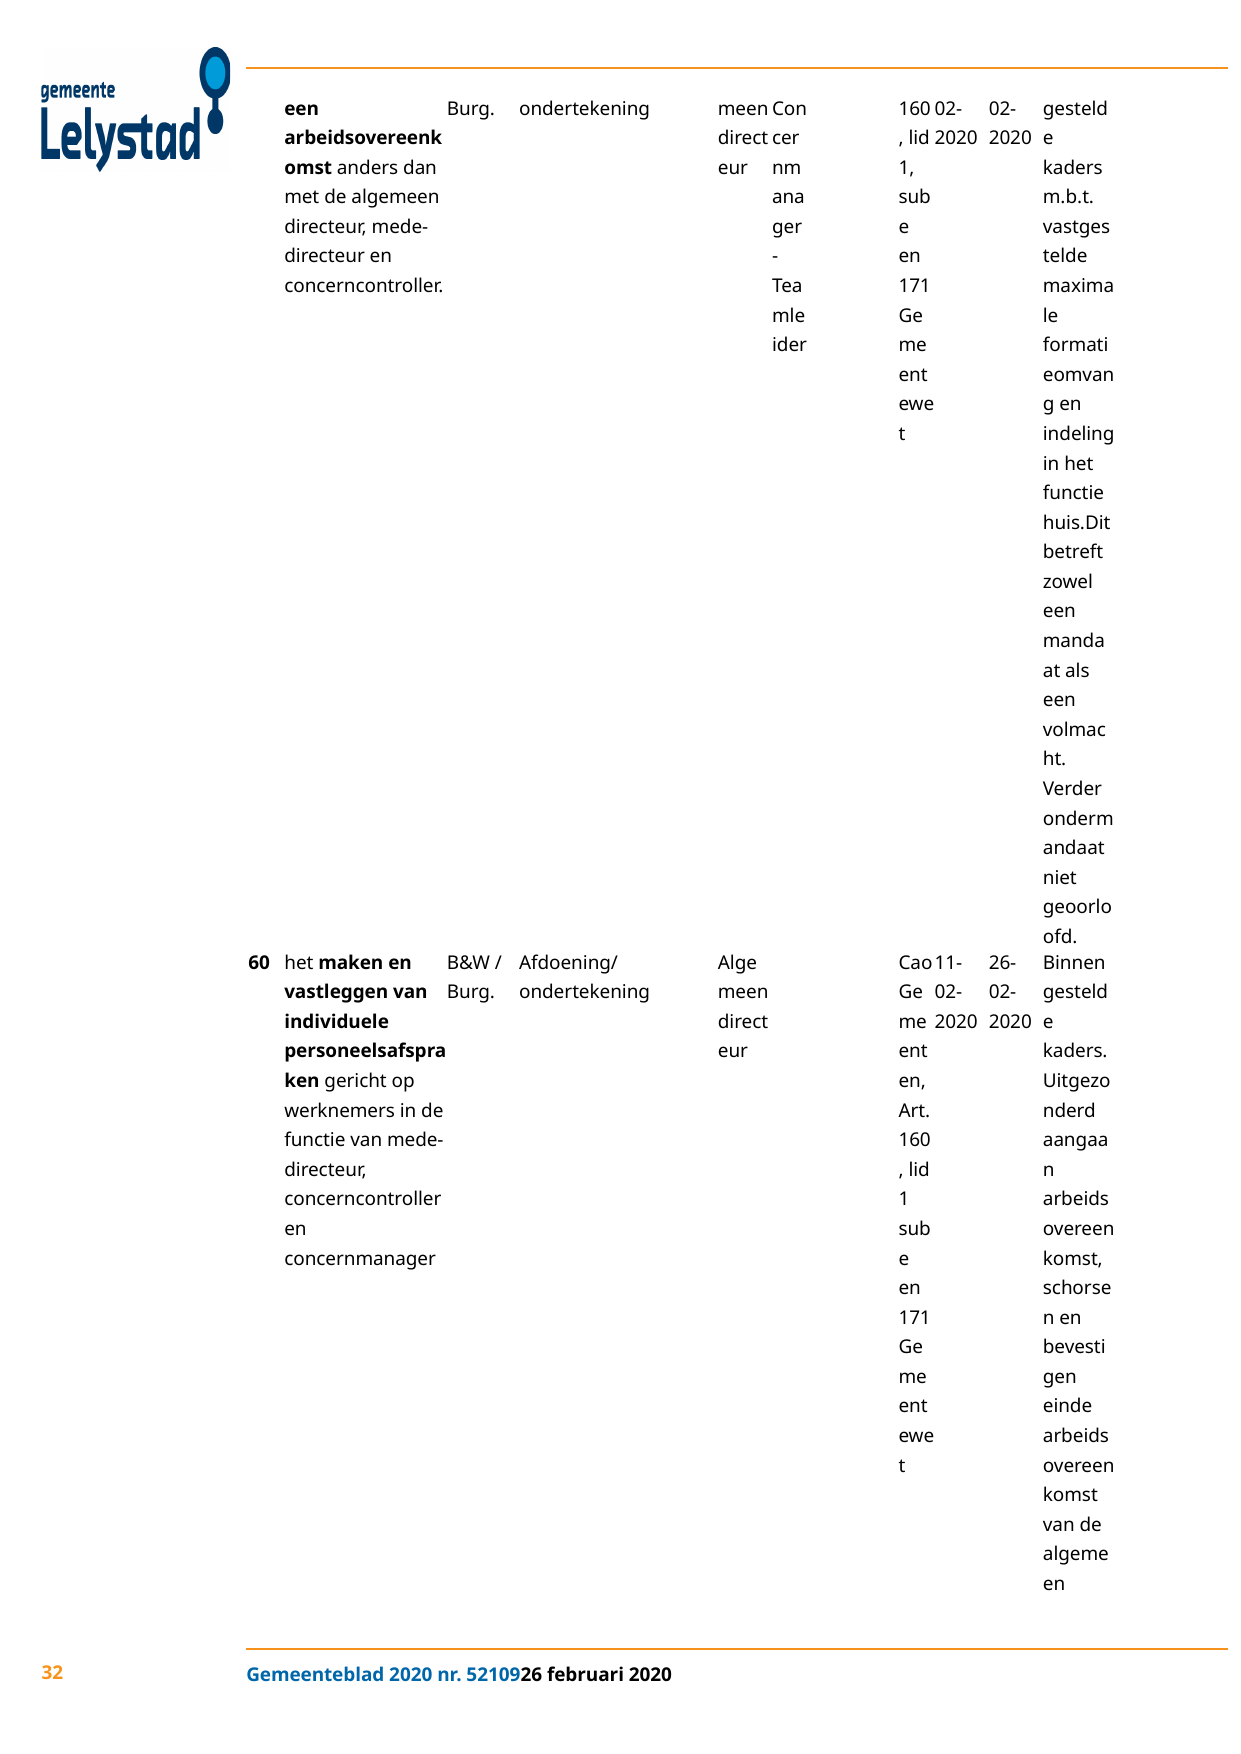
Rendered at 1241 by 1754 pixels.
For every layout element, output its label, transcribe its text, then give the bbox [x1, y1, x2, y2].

table_cell het maken en vastleggen van individuele personeelsafspraken gericht op werknemers in de functie van mede-directeur, concerncontroller en concernmanager [284, 949, 447, 1596]
table_cell [248, 95, 284, 949]
table_cell Algemeen directeur [718, 949, 772, 1596]
table_cell 02-2020 [934, 95, 988, 949]
table_cell 60 [248, 949, 284, 1596]
table_cell - Concernmanager - Teamleider [772, 95, 808, 949]
table_cell gestelde kaders m.b.t. vastgestelde maximale formatieomvang en indeling in het functiehuis.Dit betreft zowel een mandaat als een volmacht. Verder ondermandaat niet geoorloofd. [1043, 95, 1115, 949]
table_cell meen directeur [718, 95, 772, 949]
table_cell 26-02-2020 [989, 949, 1043, 1596]
table_cell [1115, 949, 1152, 1596]
table_cell [1115, 95, 1152, 949]
table_cell [808, 949, 898, 1596]
table_cell 160, lid 1, sub e en 171 Gemeentewet [898, 95, 934, 949]
table_cell [808, 95, 898, 949]
table_cell 02-2020 [989, 95, 1043, 949]
table_cell 11-02-2020 [934, 949, 988, 1596]
table_cell [772, 949, 808, 1596]
table_cell B&W / Burg. [447, 949, 519, 1596]
picture [41, 47, 231, 172]
table_cell Binnen gestelde kaders. Uitgezonderd aangaan arbeidsovereenkomst, schorsen en bevestigen einde arbeidsovereenkomst van de algemeen [1043, 949, 1115, 1596]
table_cell ondertekening [519, 95, 718, 949]
table_cell Afdoening/ondertekening [519, 949, 718, 1596]
table_cell een arbeidsovereenkomst anders dan met de algemeen directeur, mede-directeur en concerncontroller. [284, 95, 447, 949]
table_cell Cao Gemeenten, Art. 160, lid 1 sub e en 171 Gemeentewet [898, 949, 934, 1596]
table_cell Burg. [447, 95, 519, 949]
